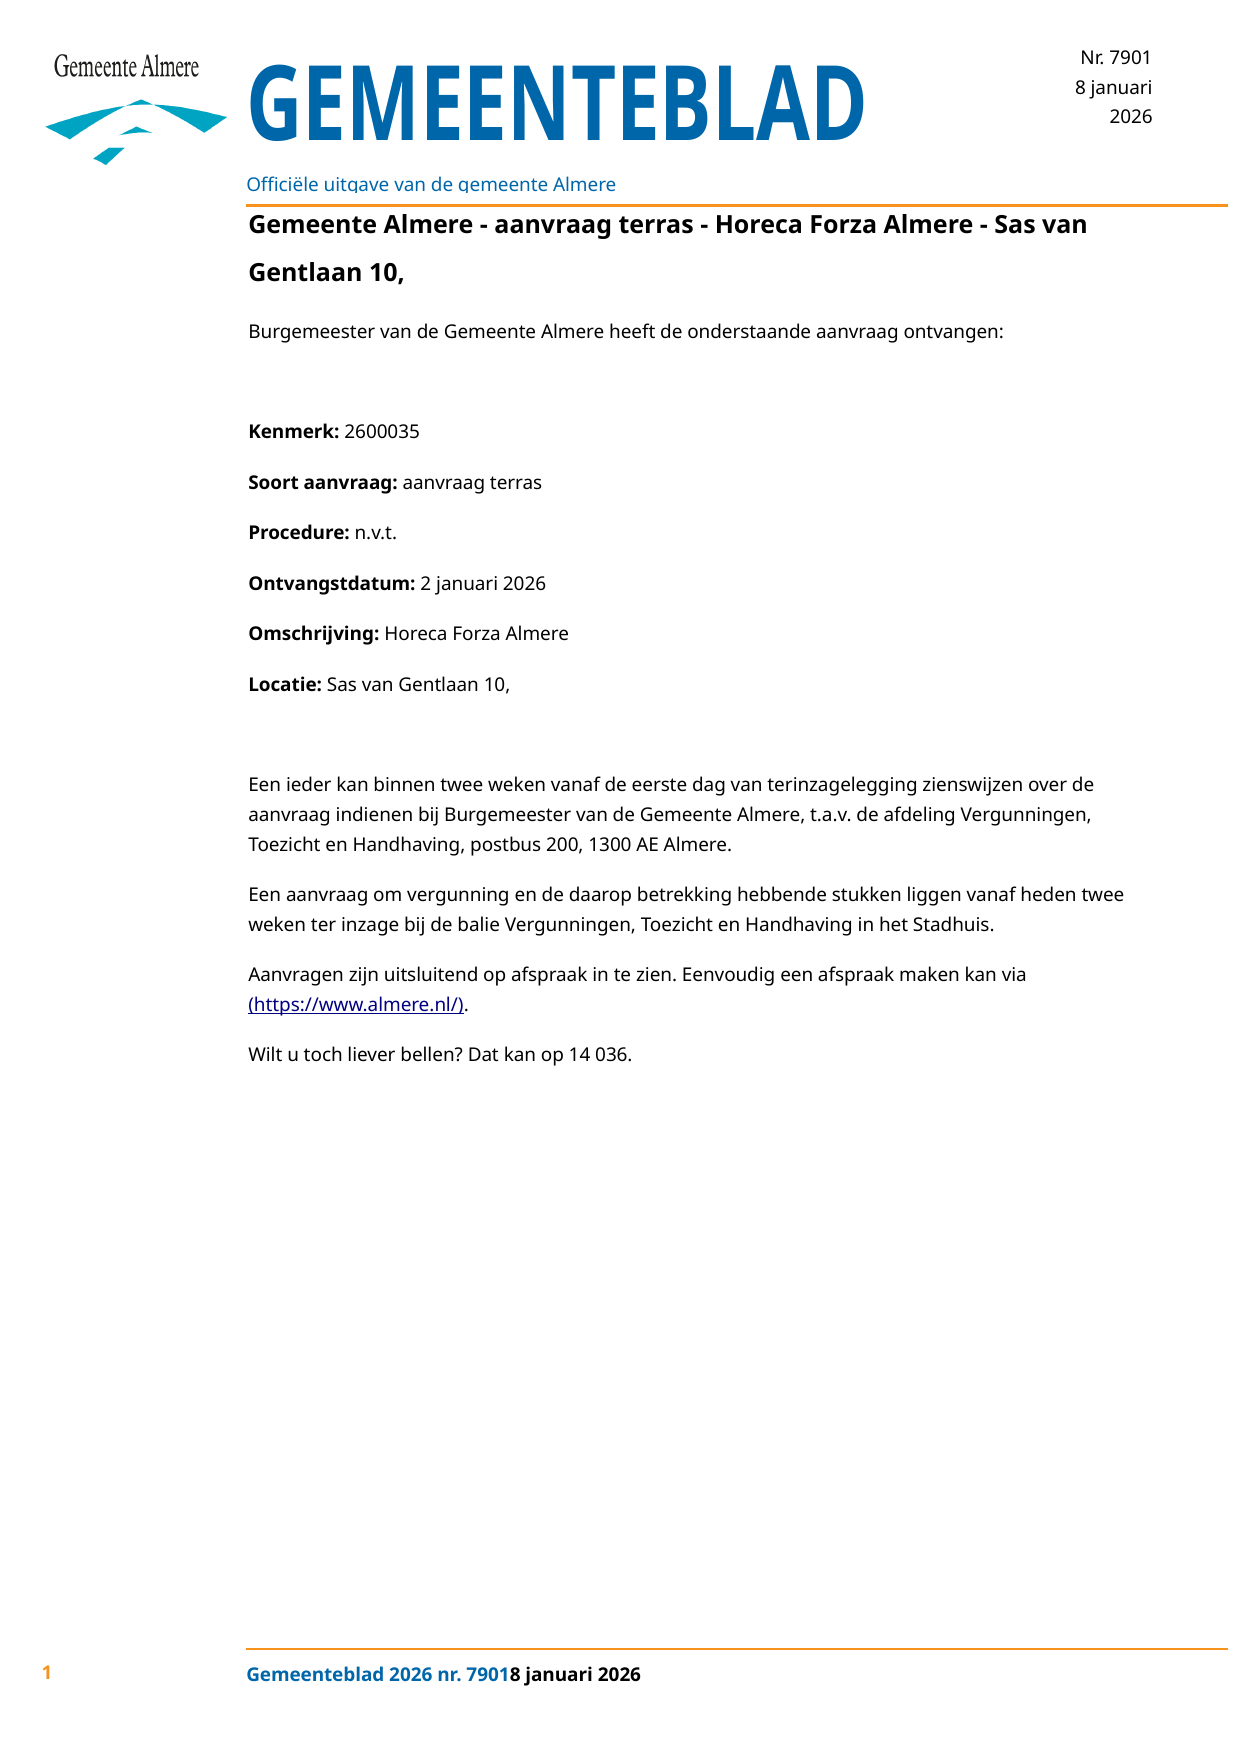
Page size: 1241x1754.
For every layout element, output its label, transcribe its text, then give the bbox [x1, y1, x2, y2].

text Procedure: n.v.t. [248, 519, 1152, 545]
text Wilt u toch liever bellen? Dat kan op 14 036. [248, 1041, 1152, 1067]
text Een aanvraag om vergunning en de daarop betrekking hebbende stukken liggen vanaf heden twee weken ter inzage bij de balie Vergunningen, Toezicht en Handhaving in het Stadhuis. [248, 881, 1152, 937]
text Gemeente Almere - aanvraag terras - Horeca Forza Almere - Sas van Gentlaan 10, [248, 207, 1152, 288]
text Burgemeester van de Gemeente Almere heeft de onderstaande aanvraag ontvangen: [248, 318, 1152, 344]
picture [41, 47, 231, 172]
text Kenmerk: 2600035 [248, 419, 1152, 444]
text Ontvangstdatum: 2 januari 2026 [248, 570, 1152, 596]
text Locatie: Sas van Gentlaan 10, [248, 671, 1152, 697]
text Een ieder kan binnen twee weken vanaf de eerste dag van terinzagelegging zienswijzen over de aanvraag indienen bij Burgemeester van de Gemeente Almere, t.a.v. de afdeling Vergunningen, Toezicht en Handhaving, postbus 200, 1300 AE Almere. [248, 772, 1152, 857]
text Omschrijving: Horeca Forza Almere [248, 620, 1152, 646]
text Aanvragen zijn uitsluitend op afspraak in te zien. Eenvoudig een afspraak maken kan via (https://www.almere.nl/). [248, 961, 1152, 1017]
text Soort aanvraag: aanvraag terras [248, 469, 1152, 495]
